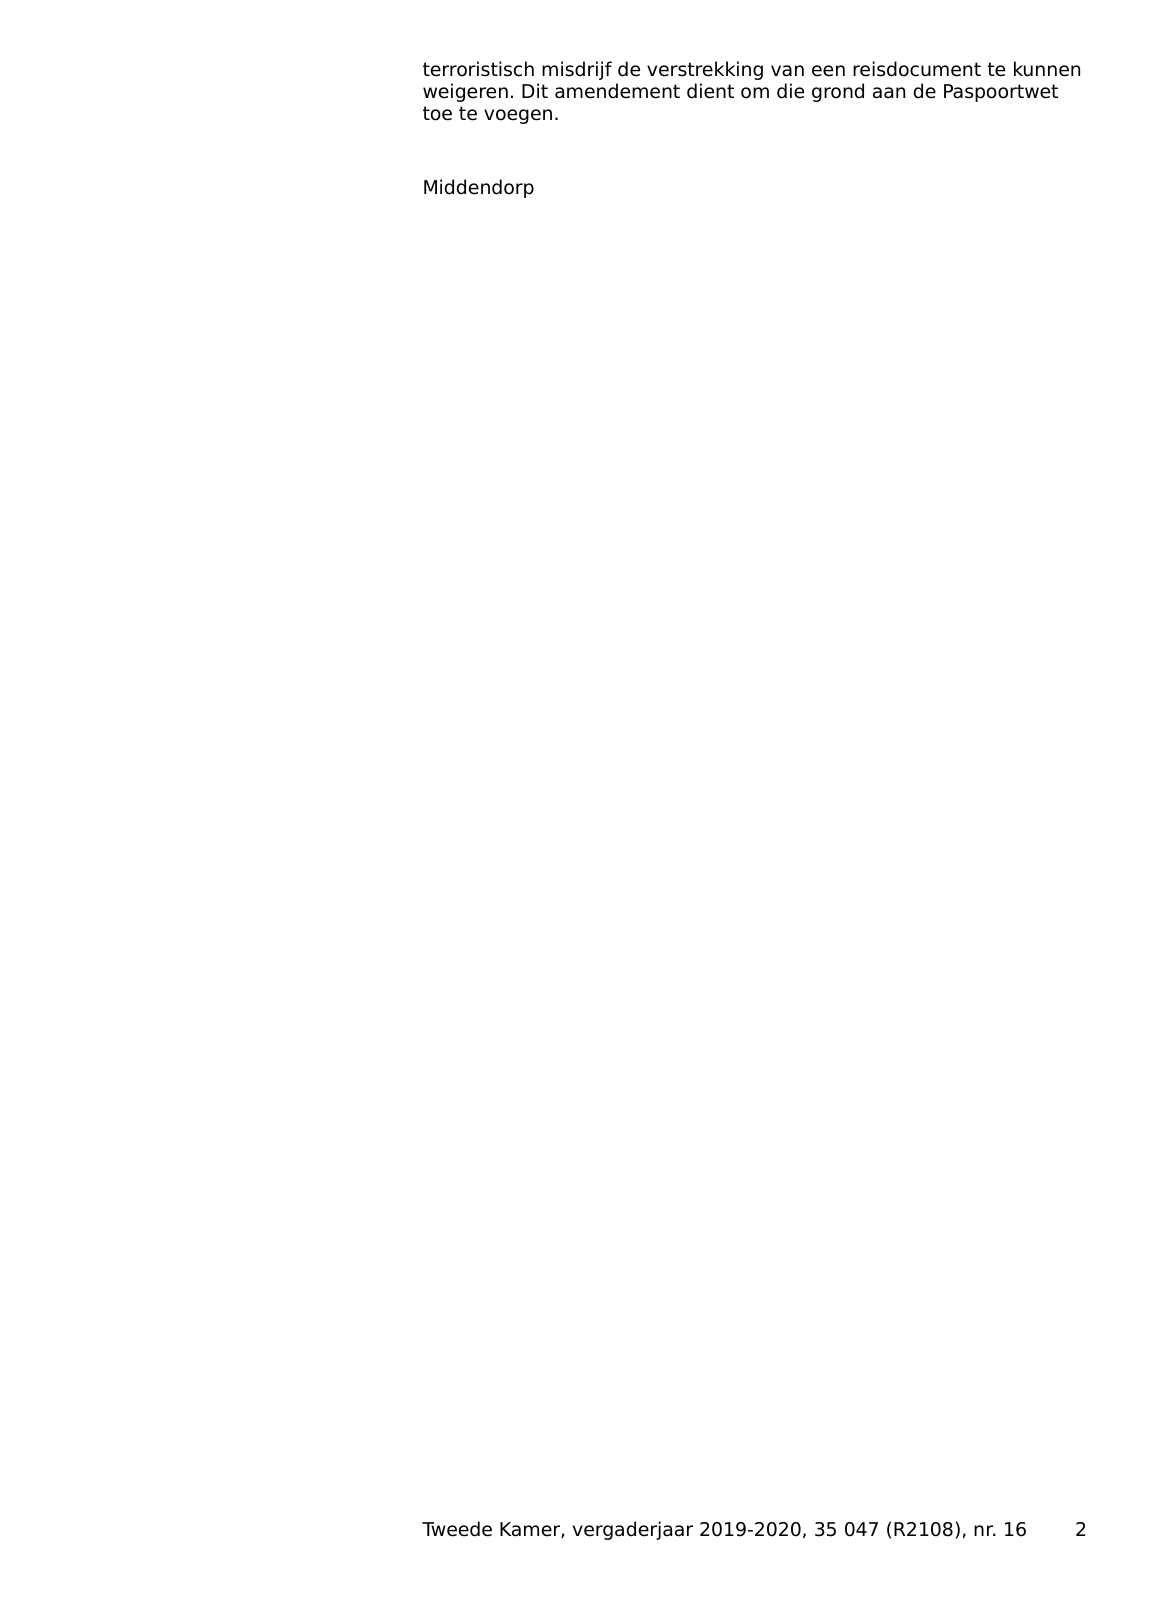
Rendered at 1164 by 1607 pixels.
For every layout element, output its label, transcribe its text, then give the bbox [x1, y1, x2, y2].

text terroristisch misdrijf de verstrekking van een reisdocument te kunnen weigeren. Dit amendement dient om die grond aan de Paspoortwet toe te voegen. [422, 59, 1087, 125]
text Middendorp [422, 155, 1087, 199]
